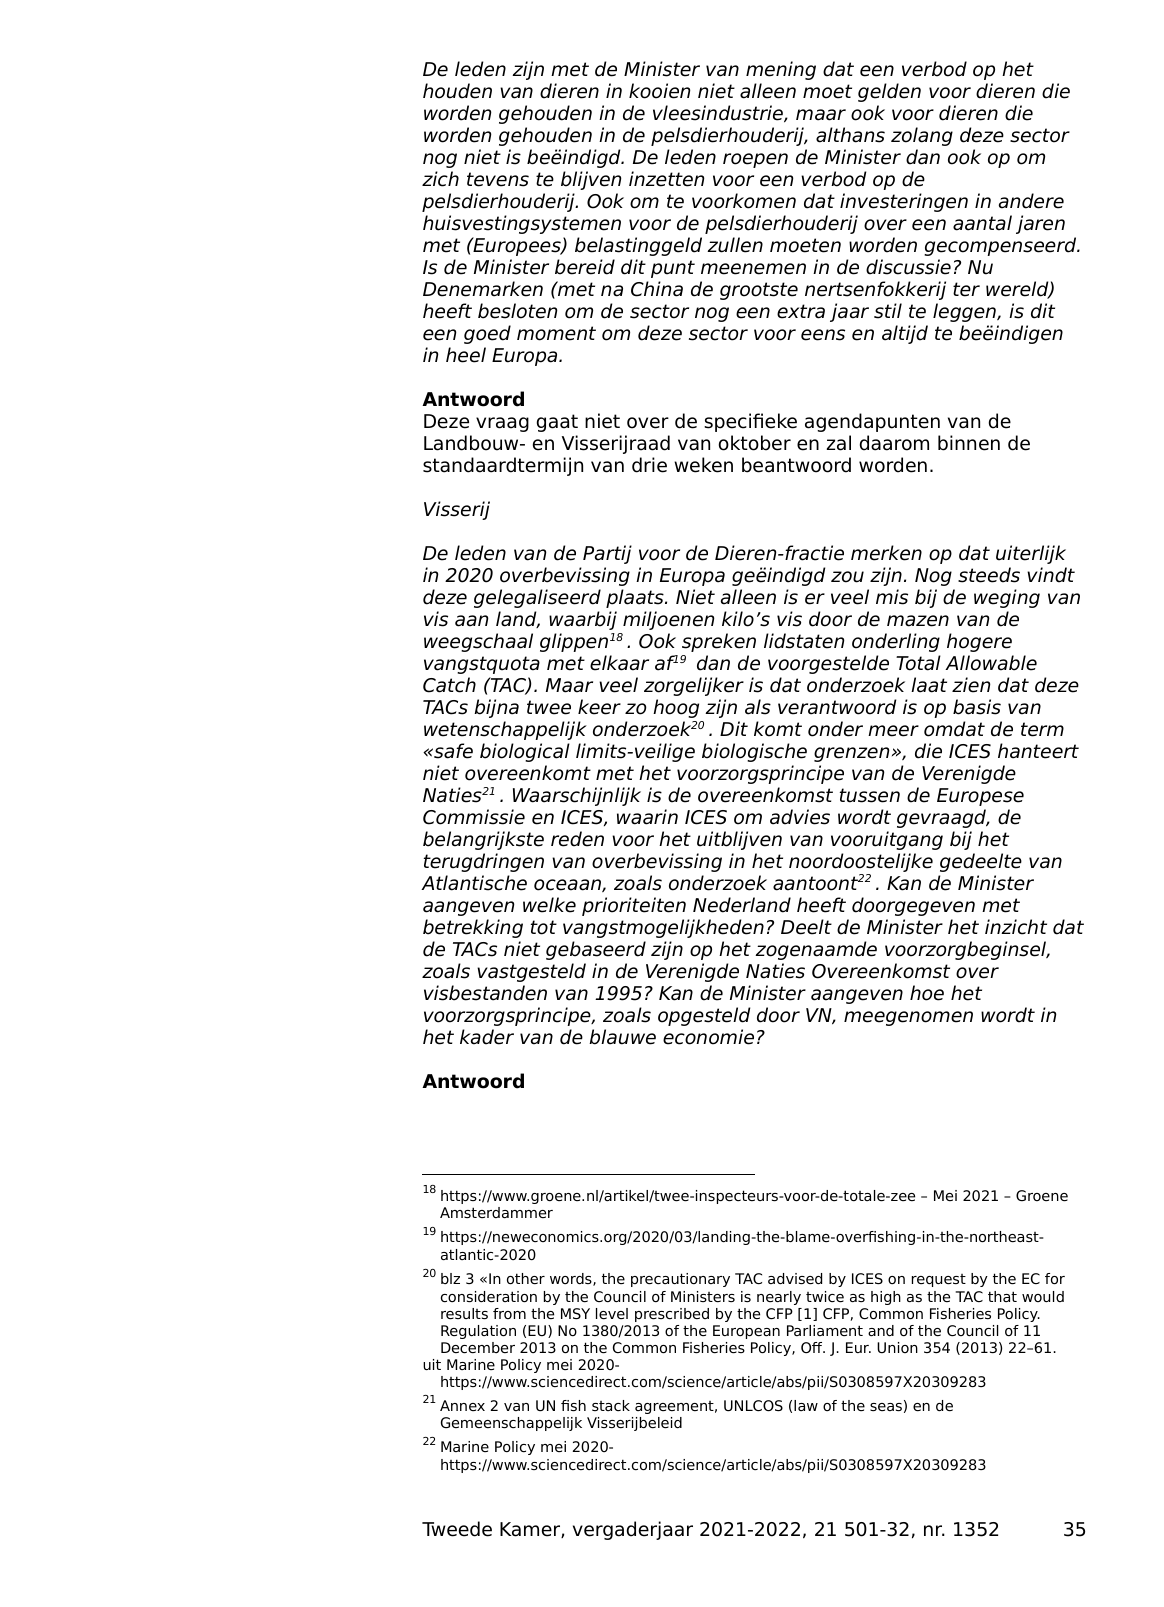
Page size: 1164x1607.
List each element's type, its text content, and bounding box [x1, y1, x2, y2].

text Antwoord [422, 1071, 1087, 1093]
text https://neweconomics.org/2020/03/landing-the-blame-overfishing-in-the-northeast-atlantic-2020 [422, 1225, 1087, 1264]
text Antwoord [422, 389, 1087, 411]
text https://www.groene.nl/artikel/twee-inspecteurs-voor-de-totale-zee – Mei 2021 – Groene Amsterdammer [422, 1183, 1087, 1222]
text De leden van de Partij voor de Dieren-fractie merken op dat uiterlijk in 2020 overbevissing in Europa geëindigd zou zijn. Nog steeds vindt deze gelegaliseerd plaats. Niet alleen is er veel mis bij de weging van vis aan land, waarbij miljoenen kilo’s vis door de mazen van de weegschaal glippen. Ook spreken lidstaten onderling hogere vangstquota met elkaar af dan de voorgestelde Total Allowable Catch (TAC). Maar veel zorgelijker is dat onderzoek laat zien dat deze TACs bijna twee keer zo hoog zijn als verantwoord is op basis van wetenschappelijk onderzoek. Dit komt onder meer omdat de term «safe biological limits-veilige biologische grenzen», die ICES hanteert niet overeenkomt met het voorzorgsprincipe van de Verenigde Naties. Waarschijnlijk is de overeenkomst tussen de Europese Commissie en ICES, waarin ICES om advies wordt gevraagd, de belangrijkste reden voor het uitblijven van vooruitgang bij het terugdringen van overbevissing in het noordoostelijke gedeelte van Atlantische oceaan, zoals onderzoek aantoont. Kan de Minister aangeven welke prioriteiten Nederland heeft doorgegeven met betrekking tot vangstmogelijkheden? Deelt de Minister het inzicht dat de TACs niet gebaseerd zijn op het zogenaamde voorzorgbeginsel, zoals vastgesteld in de Verenigde Naties Overeenkomst over visbestanden van 1995? Kan de Minister aangeven hoe het voorzorgsprincipe, zoals opgesteld door VN, meegenomen wordt in het kader van de blauwe economie? [422, 543, 1087, 1049]
text Deze vraag gaat niet over de specifieke agendapunten van de Landbouw- en Visserijraad van oktober en zal daarom binnen de standaardtermijn van drie weken beantwoord worden. [422, 411, 1087, 477]
text blz 3 «In other words, the precautionary TAC advised by ICES on request by the EC for consideration by the Council of Ministers is nearly twice as high as the TAC that would results from the MSY level prescribed by the CFP [1] CFP, Common Fisheries Policy. Regulation (EU) No 1380/2013 of the European Parliament and of the Council of 11 December 2013 on the Common Fisheries Policy, Off. J. Eur. Union 354 (2013) 22–61. [422, 1267, 1087, 1357]
text De leden zijn met de Minister van mening dat een verbod op het houden van dieren in kooien niet alleen moet gelden voor dieren die worden gehouden in de vleesindustrie, maar ook voor dieren die worden gehouden in de pelsdierhouderij, althans zolang deze sector nog niet is beëindigd. De leden roepen de Minister dan ook op om zich tevens te blijven inzetten voor een verbod op de pelsdierhouderij. Ook om te voorkomen dat investeringen in andere huisvestingsystemen voor de pelsdierhouderij over een aantal jaren met (Europees) belastinggeld zullen moeten worden gecompenseerd. Is de Minister bereid dit punt meenemen in de discussie? Nu Denemarken (met na China de grootste nertsenfokkerij ter wereld) heeft besloten om de sector nog een extra jaar stil te leggen, is dit een goed moment om deze sector voor eens en altijd te beëindigen in heel Europa. [422, 59, 1087, 367]
text Annex 2 van UN fish stack agreement, UNLCOS (law of the seas) en de Gemeenschappelijk Visserijbeleid [422, 1393, 1087, 1432]
text uit Marine Policy mei 2020- https://www.sciencedirect.com/science/article/abs/pii/S0308597X20309283 [422, 1357, 1087, 1391]
subtitle Visserij [422, 499, 1087, 521]
text Marine Policy mei 2020- https://www.sciencedirect.com/science/article/abs/pii/S0308597X20309283 [422, 1435, 1087, 1474]
